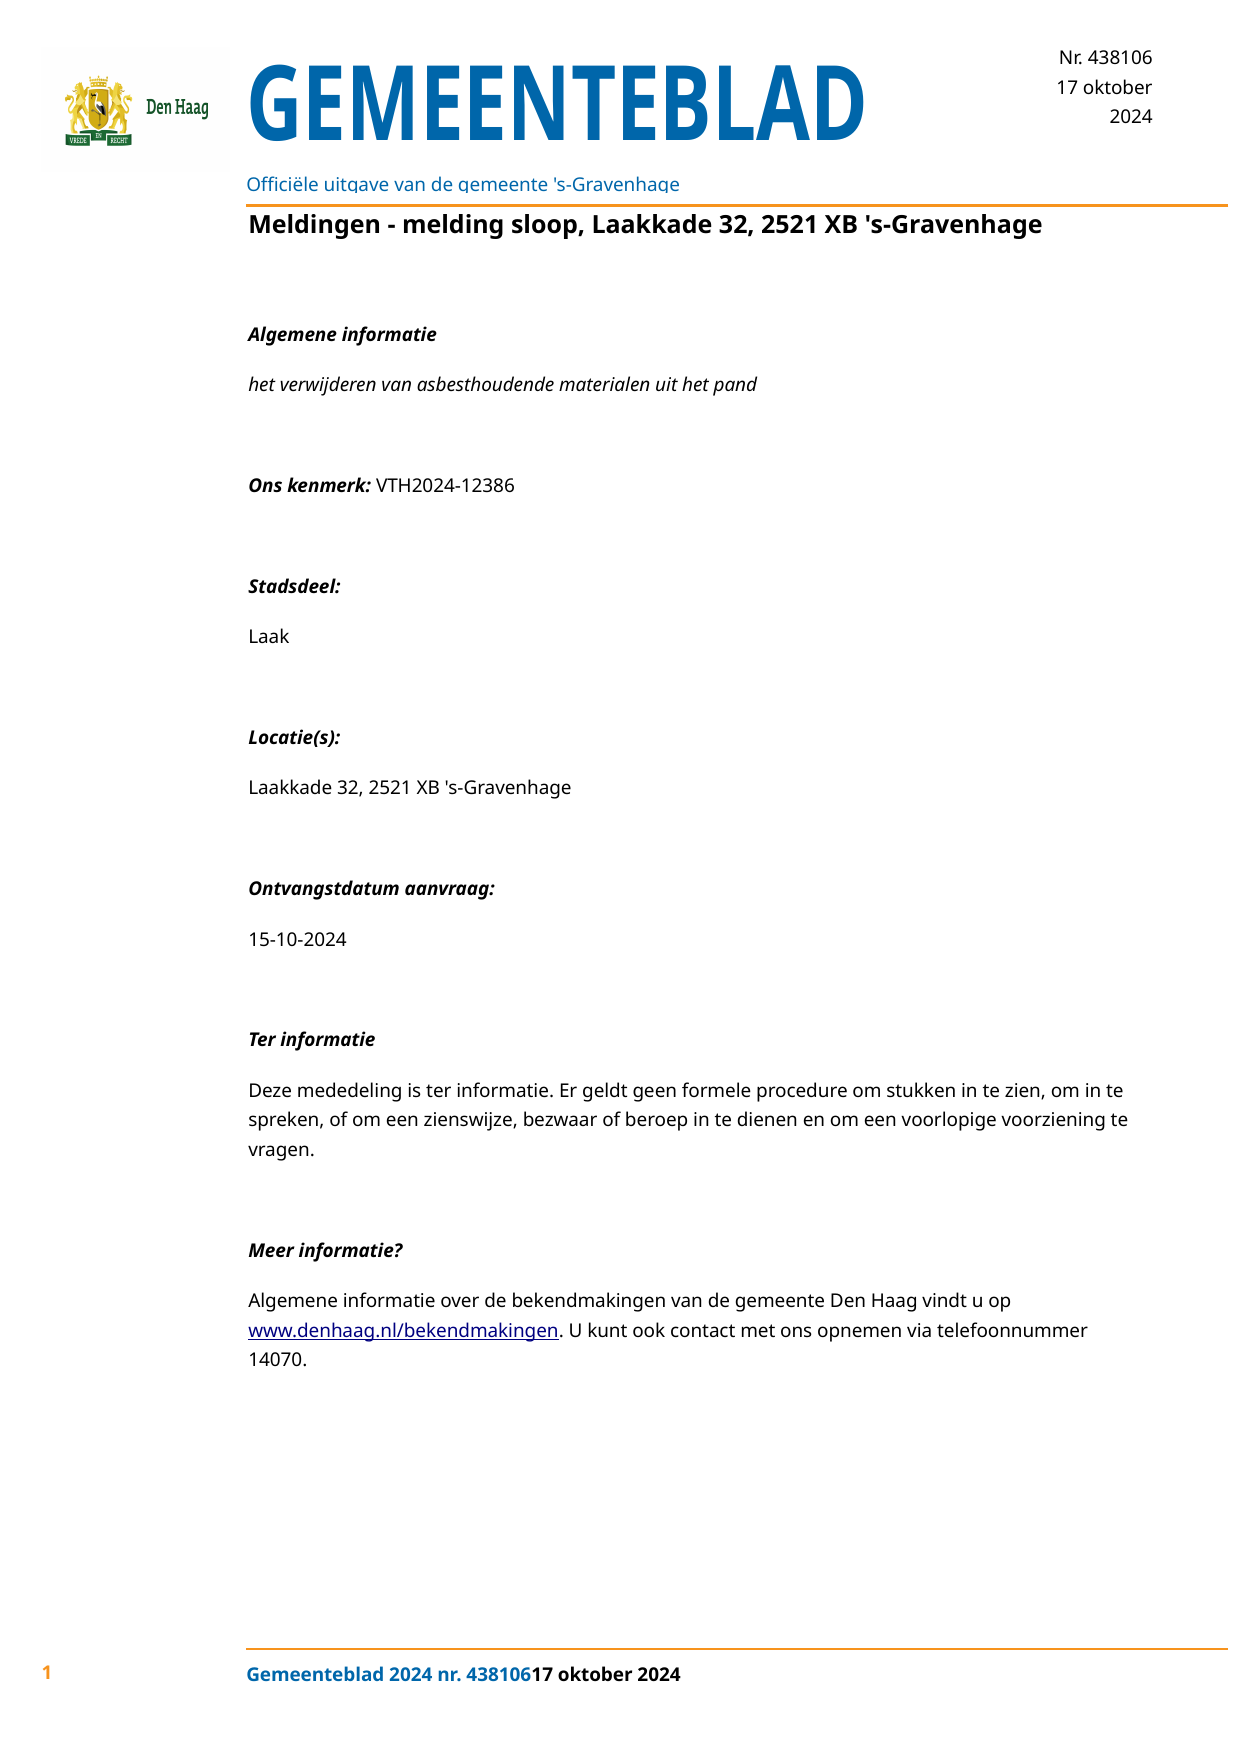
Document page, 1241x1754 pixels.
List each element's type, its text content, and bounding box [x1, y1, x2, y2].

text Ons kenmerk: VTH2024-12386 [248, 472, 1152, 498]
text Deze mededeling is ter informatie. Er geldt geen formele procedure om stukken in te zien, om in te spreken, of om een zienswijze, bezwaar of beroep in te dienen en om een voorlopige voorziening te vragen. [248, 1077, 1152, 1162]
text het verwijderen van asbesthoudende materialen uit het pand [248, 371, 1152, 397]
text Meldingen - melding sloop, Laakkade 32, 2521 XB 's-Gravenhage [248, 207, 1152, 241]
text 15-10-2024 [248, 926, 1152, 951]
text Ontvangstdatum aanvraag: [248, 875, 1152, 901]
text Laak [248, 623, 1152, 649]
text Locatie(s): [248, 724, 1152, 750]
text Algemene informatie [248, 321, 1152, 346]
text Meer informatie? [248, 1237, 1152, 1263]
text Algemene informatie over de bekendmakingen van de gemeente Den Haag vindt u op www.denhaag.nl/bekendmakingen. U kunt ook contact met ons opnemen via telefoonnummer 14070. [248, 1287, 1152, 1372]
text Ter informatie [248, 1027, 1152, 1052]
text Laakkade 32, 2521 XB 's-Gravenhage [248, 774, 1152, 800]
picture [41, 47, 231, 172]
text Stadsdeel: [248, 573, 1152, 598]
